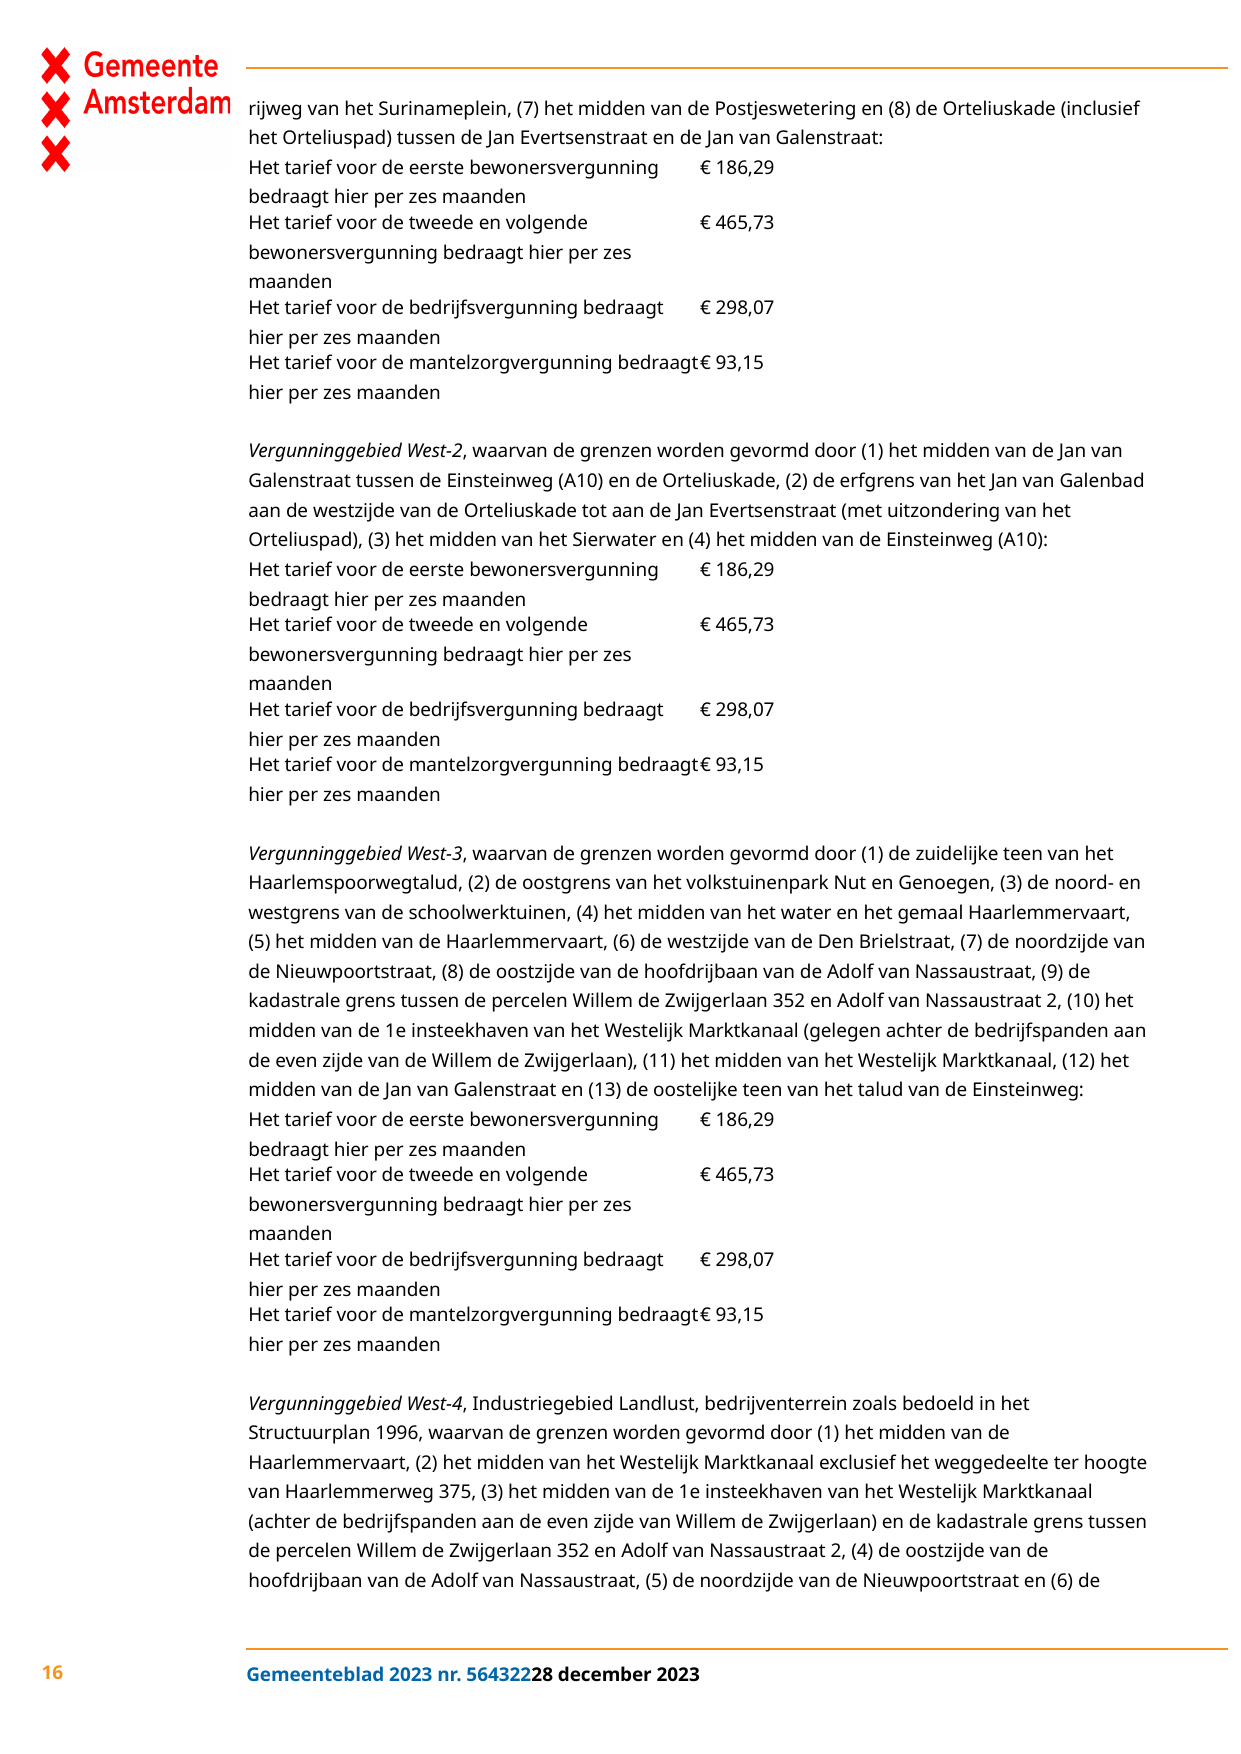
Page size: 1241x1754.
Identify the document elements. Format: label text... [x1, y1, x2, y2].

table_cell Het tarief voor de tweede en volgende bewonersvergunning bedraagt hier per zes maanden [248, 1161, 700, 1246]
text Vergunninggebied West-2, waarvan de grenzen worden gevormd door (1) het midden van de Jan van Galenstraat tussen de Einsteinweg (A10) en de Orteliuskade, (2) de erfgrens van het Jan van Galenbad aan de westzijde van de Orteliuskade tot aan de Jan Evertsenstraat (met uitzondering van het Orteliuspad), (3) het midden van het Sierwater en (4) het midden van de Einsteinweg (A10): [248, 438, 1152, 552]
table_cell € 465,73 [700, 209, 1152, 294]
table_cell € 465,73 [700, 1161, 1152, 1246]
table_header Het tarief voor de eerste bewonersvergunning bedraagt hier per zes maanden [248, 1106, 700, 1161]
table_header € 186,29 [700, 154, 1152, 209]
text Vergunninggebied West-4, Industriegebied Landlust, bedrijventerrein zoals bedoeld in het Structuurplan 1996, waarvan de grenzen worden gevormd door (1) het midden van de Haarlemmervaart, (2) het midden van het Westelijk Marktkanaal exclusief het weggedeelte ter hoogte van Haarlemmerweg 375, (3) het midden van de 1e insteekhaven van het Westelijk Marktkanaal (achter de bedrijfspanden aan de even zijde van Willem de Zwijgerlaan) en de kadastrale grens tussen de percelen Willem de Zwijgerlaan 352 en Adolf van Nassaustraat 2, (4) de oostzijde van de hoofdrijbaan van de Adolf van Nassaustraat, (5) de noordzijde van de Nieuwpoortstraat en (6) de [248, 1390, 1152, 1593]
table_cell € 93,15 [700, 752, 1152, 807]
table_header Het tarief voor de eerste bewonersvergunning bedraagt hier per zes maanden [248, 154, 700, 209]
table_cell € 298,07 [700, 696, 1152, 752]
table_cell Het tarief voor de mantelzorgvergunning bedraagt hier per zes maanden [248, 1302, 700, 1357]
table_header Het tarief voor de eerste bewonersvergunning bedraagt hier per zes maanden [248, 556, 700, 611]
picture [41, 47, 231, 172]
table_header € 186,29 [700, 556, 1152, 611]
table_cell Het tarief voor de bedrijfsvergunning bedraagt hier per zes maanden [248, 1246, 700, 1302]
table_cell € 93,15 [700, 350, 1152, 405]
table_header € 186,29 [700, 1106, 1152, 1161]
text rijweg van het Surinameplein, (7) het midden van de Postjeswetering en (8) de Orteliuskade (inclusief het Orteliuspad) tussen de Jan Evertsenstraat en de Jan van Galenstraat: [248, 95, 1152, 150]
table_cell Het tarief voor de tweede en volgende bewonersvergunning bedraagt hier per zes maanden [248, 611, 700, 696]
table_cell Het tarief voor de mantelzorgvergunning bedraagt hier per zes maanden [248, 752, 700, 807]
table_cell Het tarief voor de bedrijfsvergunning bedraagt hier per zes maanden [248, 696, 700, 752]
table_cell Het tarief voor de mantelzorgvergunning bedraagt hier per zes maanden [248, 350, 700, 405]
text Vergunninggebied West-3, waarvan de grenzen worden gevormd door (1) de zuidelijke teen van het Haarlemspoorwegtalud, (2) de oostgrens van het volkstuinenpark Nut en Genoegen, (3) de noord- en westgrens van de schoolwerktuinen, (4) het midden van het water en het gemaal Haarlemmervaart, (5) het midden van de Haarlemmervaart, (6) de westzijde van de Den Brielstraat, (7) de noordzijde van de Nieuwpoortstraat, (8) de oostzijde van de hoofdrijbaan van de Adolf van Nassaustraat, (9) de kadastrale grens tussen de percelen Willem de Zwijgerlaan 352 en Adolf van Nassaustraat 2, (10) het midden van de 1e insteekhaven van het Westelijk Marktkanaal (gelegen achter de bedrijfspanden aan de even zijde van de Willem de Zwijgerlaan), (11) het midden van het Westelijk Marktkanaal, (12) het midden van de Jan van Galenstraat en (13) de oostelijke teen van het talud van de Einsteinweg: [248, 840, 1152, 1102]
table_cell Het tarief voor de bedrijfsvergunning bedraagt hier per zes maanden [248, 294, 700, 349]
table_cell € 93,15 [700, 1302, 1152, 1357]
table_cell € 298,07 [700, 1246, 1152, 1302]
table_cell Het tarief voor de tweede en volgende bewonersvergunning bedraagt hier per zes maanden [248, 209, 700, 294]
table_cell € 465,73 [700, 611, 1152, 696]
table_cell € 298,07 [700, 294, 1152, 349]
